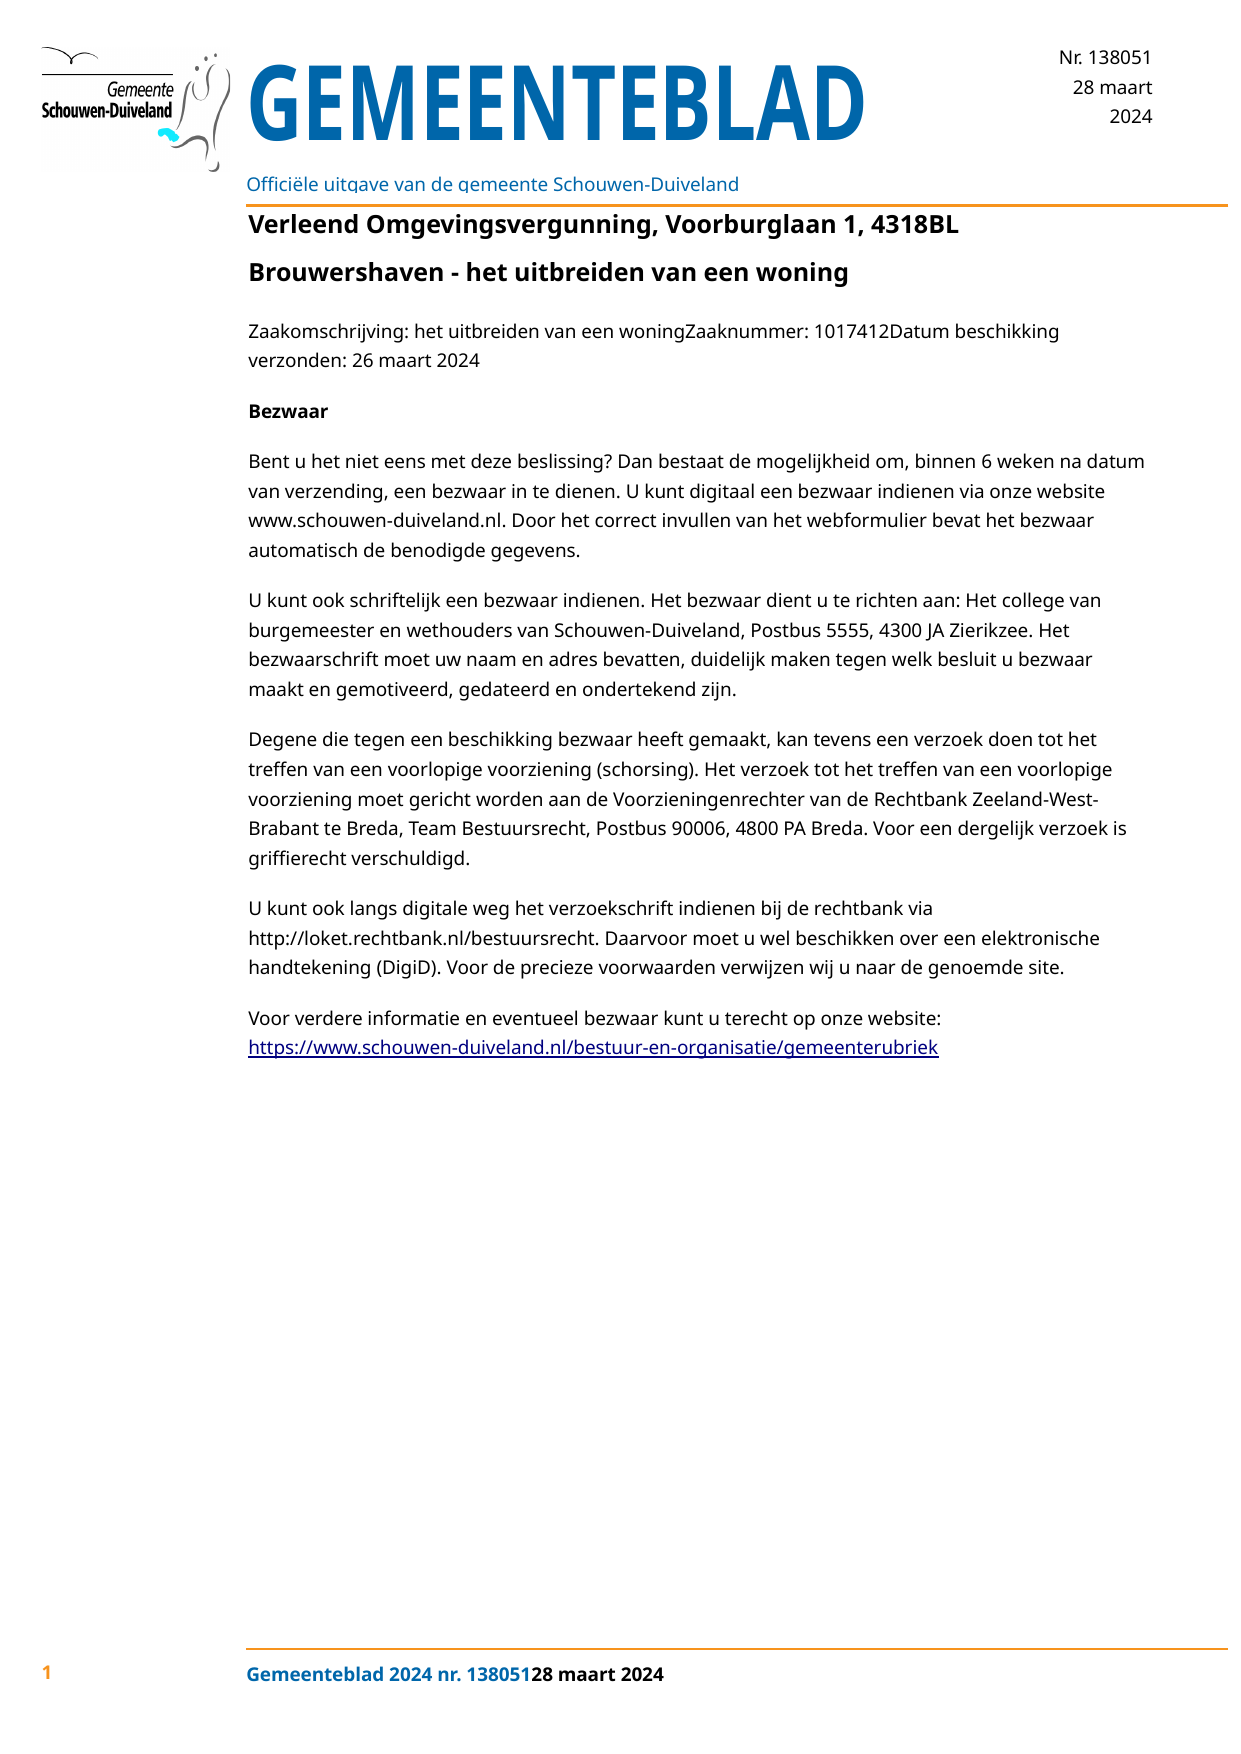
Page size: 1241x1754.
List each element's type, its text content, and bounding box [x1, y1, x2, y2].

text U kunt ook langs digitale weg het verzoekschrift indienen bij de rechtbank via http://loket.rechtbank.nl/bestuursrecht. Daarvoor moet u wel beschikken over een elektronische handtekening (DigiD). Voor de precieze voorwaarden verwijzen wij u naar de genoemde site. [248, 895, 1152, 980]
text Bezwaar [248, 398, 1152, 424]
text Zaakomschrijving: het uitbreiden van een woningZaaknummer: 1017412Datum beschikking verzonden: 26 maart 2024 [248, 318, 1152, 373]
text Voor verdere informatie en eventueel bezwaar kunt u terecht op onze website: https://www.schouwen-duiveland.nl/bestuur-en-organisatie/gemeenterubriek [248, 1005, 1152, 1060]
text Bent u het niet eens met deze beslissing? Dan bestaat de mogelijkheid om, binnen 6 weken na datum van verzending, een bezwaar in te dienen. U kunt digitaal een bezwaar indienen via onze website www.schouwen-duiveland.nl. Door het correct invullen van het webformulier bevat het bezwaar automatisch de benodigde gegevens. [248, 448, 1152, 563]
text Verleend Omgevingsvergunning, Voorburglaan 1, 4318BL Brouwershaven - het uitbreiden van een woning [248, 207, 1152, 288]
text Degene die tegen een beschikking bezwaar heeft gemaakt, kan tevens een verzoek doen tot het treffen van een voorlopige voorziening (schorsing). Het verzoek tot het treffen van een voorlopige voorziening moet gericht worden aan de Voorzieningenrechter van de Rechtbank Zeeland-West-Brabant te Breda, Team Bestuursrecht, Postbus 90006, 4800 PA Breda. Voor een dergelijk verzoek is griffierecht verschuldigd. [248, 727, 1152, 871]
picture [41, 47, 231, 172]
text U kunt ook schriftelijk een bezwaar indienen. Het bezwaar dient u te richten aan: Het college van burgemeester en wethouders van Schouwen-Duiveland, Postbus 5555, 4300 JA Zierikzee. Het bezwaarschrift moet uw naam en adres bevatten, duidelijk maken tegen welk besluit u bezwaar maakt en gemotiveerd, gedateerd en ondertekend zijn. [248, 587, 1152, 702]
